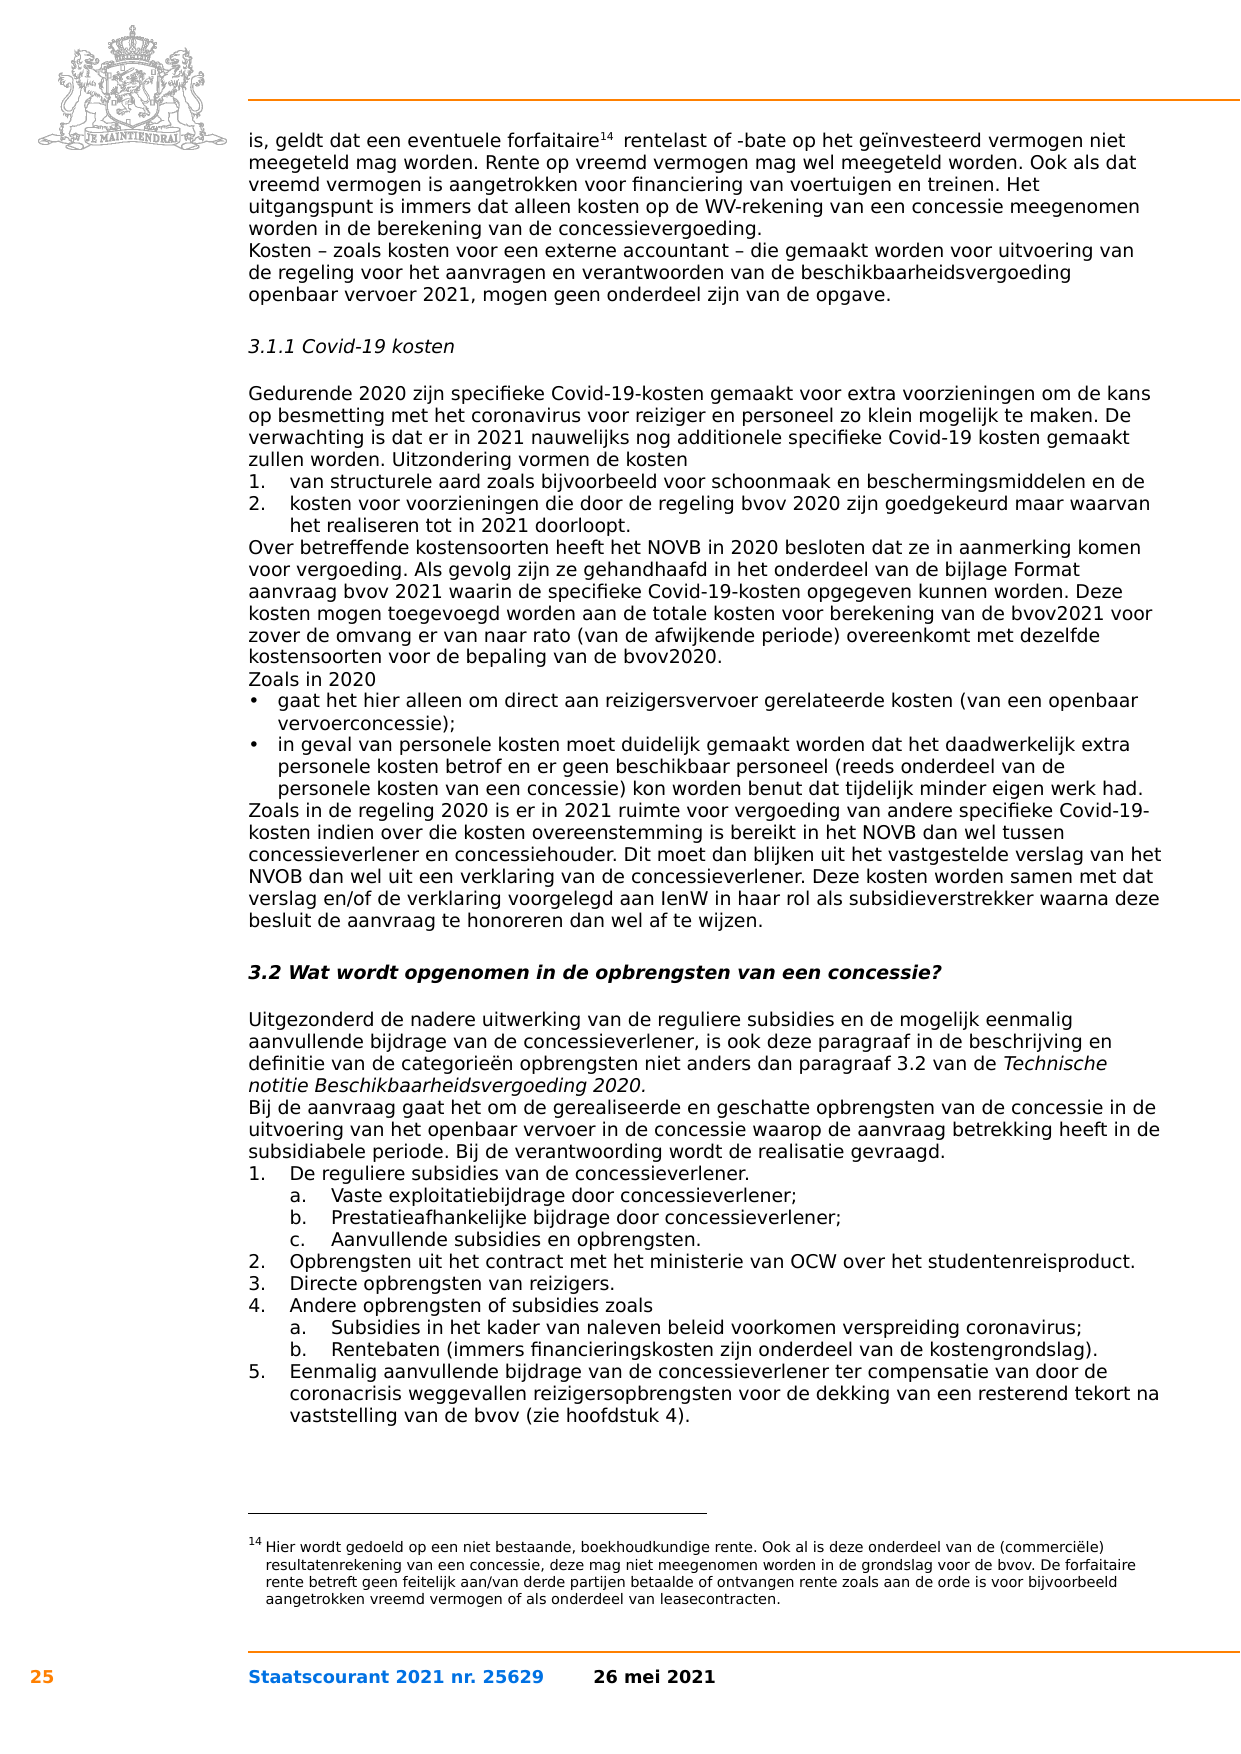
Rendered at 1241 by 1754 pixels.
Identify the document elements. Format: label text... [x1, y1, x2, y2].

text Zoals in de regeling 2020 is er in 2021 ruimte voor vergoeding van andere specifieke Covid-19-kosten indien over die kosten overeenstemming is bereikt in het NOVB dan wel tussen concessieverlener en concessiehouder. Dit moet dan blijken uit het vastgestelde verslag van het NVOB dan wel uit een verklaring van de concessieverlener. Deze kosten worden samen met dat verslag en/of de verklaring voorgelegd aan IenW in haar rol als subsidieverstrekker waarna deze besluit de aanvraag te honoreren dan wel af te wijzen. [248, 800, 1163, 932]
text Zoals in 2020 [248, 668, 1163, 690]
text b. Prestatieafhankelijke bijdrage door concessieverlener; [289, 1207, 1163, 1229]
text Bij de aanvraag gaat het om de gerealiseerde en geschatte opbrengsten van de concessie in de uitvoering van het openbaar vervoer in de concessie waarop de aanvraag betrekking heeft in de subsidiabele periode. Bij de verantwoording wordt de realisatie gevraagd. [248, 1097, 1163, 1163]
text a. Vaste exploitatiebijdrage door concessieverlener; [289, 1185, 1163, 1207]
text Hier wordt gedoeld op een niet bestaande, boekhoudkundige rente. Ook al is deze onderdeel van de (commerciële) resultatenrekening van een concessie, deze mag niet meegenomen worden in de grondslag voor de bvov. De forfaitaire rente betreft geen feitelijk aan/van derde partijen betaalde of ontvangen rente zoals aan de orde is voor bijvoorbeeld aangetrokken vreemd vermogen of als onderdeel van leasecontracten. [248, 1535, 1163, 1608]
text • in geval van personele kosten moet duidelijk gemaakt worden dat het daadwerkelijk extra personele kosten betrof en er geen beschikbaar personeel (reeds onderdeel van de personele kosten van een concessie) kon worden benut dat tijdelijk minder eigen werk had. [248, 734, 1163, 800]
text 4. Andere opbrengsten of subsidies zoals [248, 1295, 1163, 1317]
text 1. De reguliere subsidies van de concessieverlener. [248, 1163, 1163, 1185]
picture [38, 25, 227, 150]
text a. Subsidies in het kader van naleven beleid voorkomen verspreiding coronavirus; [289, 1317, 1163, 1339]
text 1. van structurele aard zoals bijvoorbeeld voor schoonmaak en beschermingsmiddelen en de [248, 471, 1163, 493]
text Uitgezonderd de nadere uitwerking van de reguliere subsidies en de mogelijk eenmalig aanvullende bijdrage van de concessieverlener, is ook deze paragraaf in de beschrijving en definitie van de categorieën opbrengsten niet anders dan paragraaf 3.2 van de Technische notitie Beschikbaarheidsvergoeding 2020. [248, 1009, 1163, 1097]
subtitle 3.1.1 Covid-19 kosten [248, 336, 1163, 358]
text is, geldt dat een eventuele forfaitaire rentelast of -bate op het geïnvesteerd vermogen niet meegeteld mag worden. Rente op vreemd vermogen mag wel meegeteld worden. Ook als dat vreemd vermogen is aangetrokken voor financiering van voertuigen en treinen. Het uitgangspunt is immers dat alleen kosten op de WV-rekening van een concessie meegenomen worden in de berekening van de concessievergoeding. [248, 130, 1163, 240]
text • gaat het hier alleen om direct aan reizigersvervoer gerelateerde kosten (van een openbaar vervoerconcessie); [248, 690, 1163, 734]
subtitle 3.2 Wat wordt opgenomen in de opbrengsten van een concessie? [248, 962, 1163, 984]
text 3. Directe opbrengsten van reizigers. [248, 1273, 1163, 1295]
text Gedurende 2020 zijn specifieke Covid-19-kosten gemaakt voor extra voorzieningen om de kans op besmetting met het coronavirus voor reiziger en personeel zo klein mogelijk te maken. De verwachting is dat er in 2021 nauwelijks nog additionele specifieke Covid-19 kosten gemaakt zullen worden. Uitzondering vormen de kosten [248, 383, 1163, 471]
text b. Rentebaten (immers financieringskosten zijn onderdeel van de kostengrondslag). [289, 1339, 1163, 1361]
text 2. Opbrengsten uit het contract met het ministerie van OCW over het studentenreisproduct. [248, 1251, 1163, 1273]
text 5. Eenmalig aanvullende bijdrage van de concessieverlener ter compensatie van door de coronacrisis weggevallen reizigersopbrengsten voor de dekking van een resterend tekort na vaststelling van de bvov (zie hoofdstuk 4). [248, 1361, 1163, 1427]
text Over betreffende kostensoorten heeft het NOVB in 2020 besloten dat ze in aanmerking komen voor vergoeding. Als gevolg zijn ze gehandhaafd in het onderdeel van de bijlage Format aanvraag bvov 2021 waarin de specifieke Covid-19-kosten opgegeven kunnen worden. Deze kosten mogen toegevoegd worden aan de totale kosten voor berekening van de bvov2021 voor zover de omvang er van naar rato (van de afwijkende periode) overeenkomt met dezelfde kostensoorten voor de bepaling van de bvov2020. [248, 537, 1163, 668]
text Kosten – zoals kosten voor een externe accountant – die gemaakt worden voor uitvoering van de regeling voor het aanvragen en verantwoorden van de beschikbaarheidsvergoeding openbaar vervoer 2021, mogen geen onderdeel zijn van de opgave. [248, 240, 1163, 306]
text 2. kosten voor voorzieningen die door de regeling bvov 2020 zijn goedgekeurd maar waarvan het realiseren tot in 2021 doorloopt. [248, 493, 1163, 537]
text c. Aanvullende subsidies en opbrengsten. [289, 1229, 1163, 1251]
